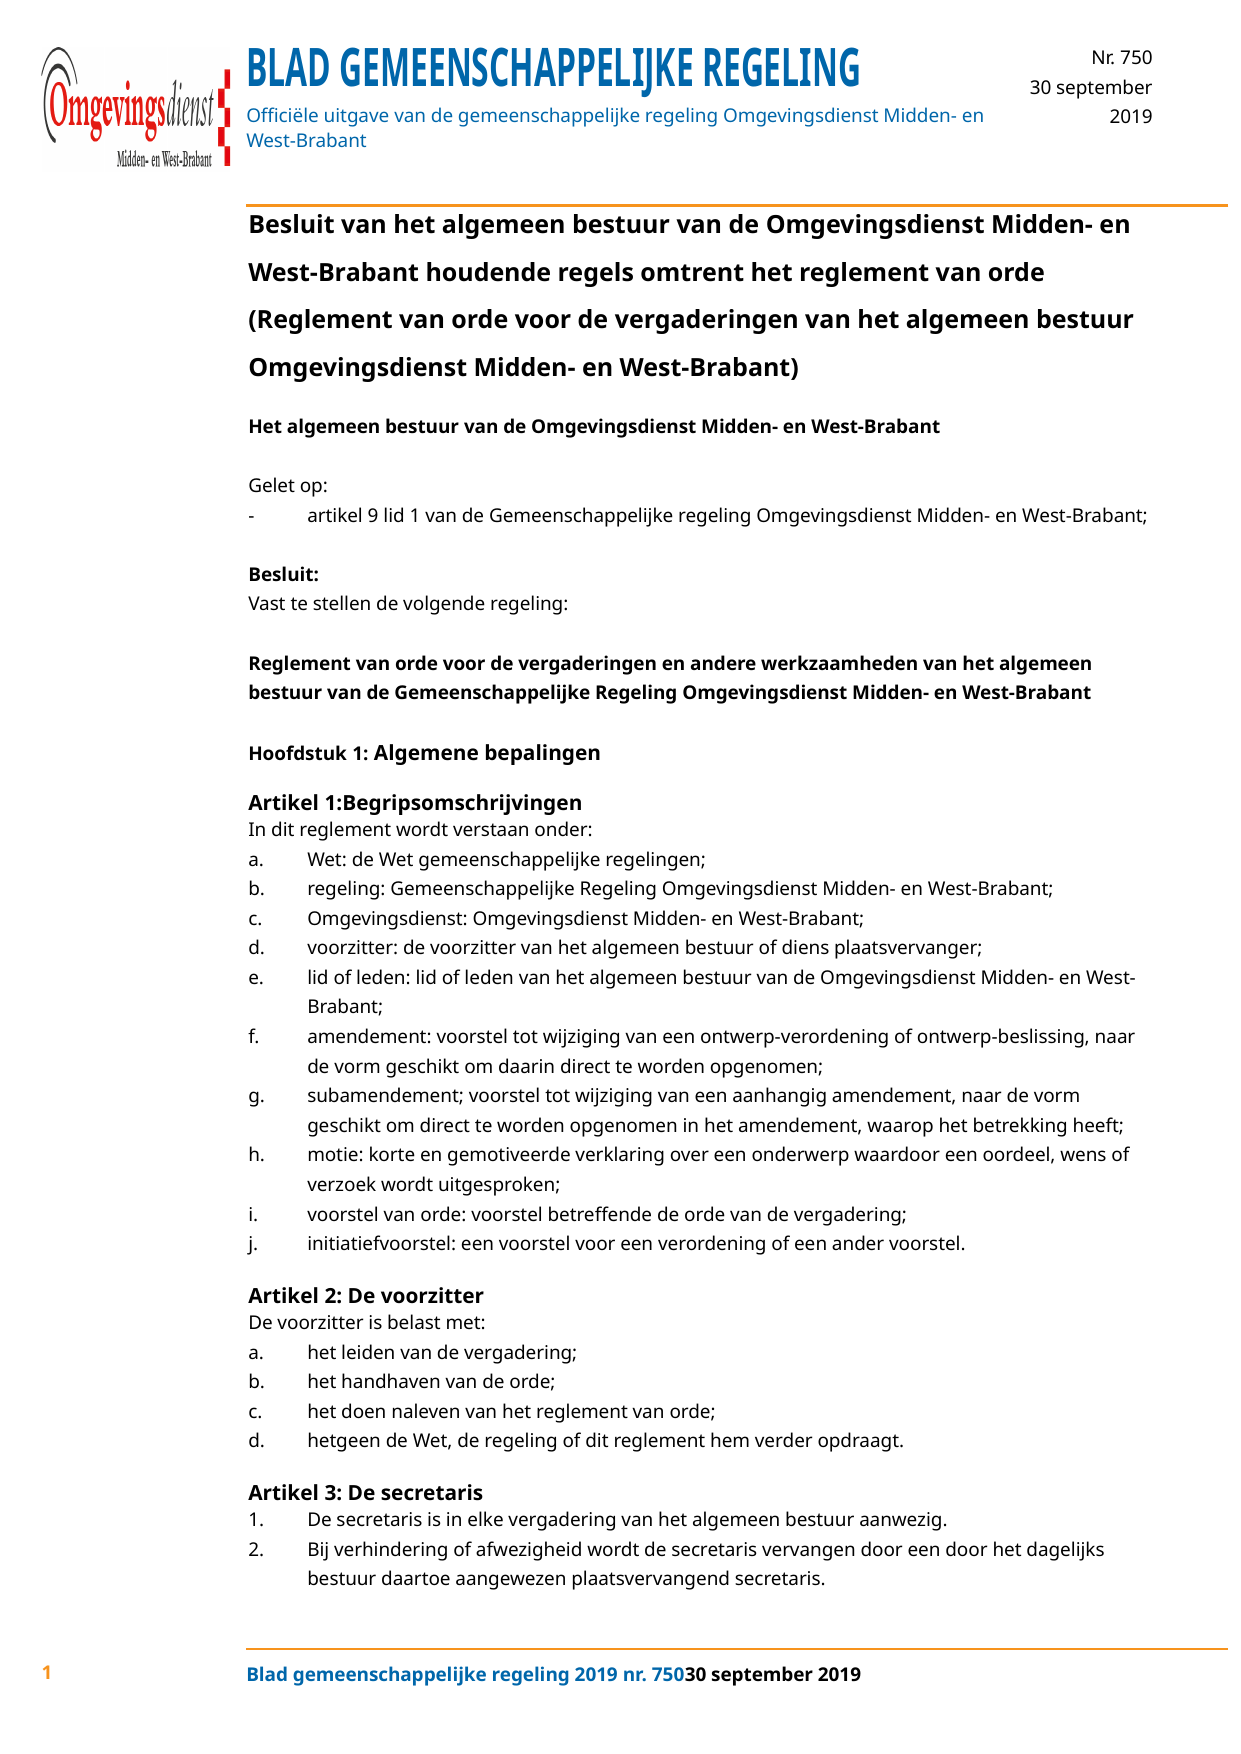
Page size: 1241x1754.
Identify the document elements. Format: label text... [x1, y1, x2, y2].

text In dit reglement wordt verstaan onder: [248, 816, 1152, 842]
text Artikel 3: De secretaris [248, 1478, 1152, 1506]
text De voorzitter is belast met: [248, 1309, 1152, 1335]
text Gelet op: [248, 472, 1152, 498]
picture [41, 47, 231, 172]
list Bij verhindering of afwezigheid wordt de secretaris vervangen door een door het dagelijks bestuur daartoe aangewezen plaatsvervangend secretaris. [248, 1536, 1152, 1591]
text Hoofdstuk 1: Algemene bepalingen [248, 738, 1152, 767]
list De secretaris is in elke vergadering van het algemeen bestuur aanwezig. [248, 1506, 1152, 1532]
list amendement: voorstel tot wijziging van een ontwerp-verordening of ontwerp-beslissing, naar de vorm geschikt om daarin direct te worden opgenomen; [248, 1023, 1152, 1079]
text Het algemeen bestuur van de Omgevingsdienst Midden- en West-Brabant [248, 413, 1152, 439]
list regeling: Gemeenschappelijke Regeling Omgevingsdienst Midden- en West-Brabant; [248, 875, 1152, 901]
list initiatiefvoorstel: een voorstel voor een verordening of een ander voorstel. [248, 1230, 1152, 1256]
text Artikel 1:Begripsomschrijvingen [248, 788, 1152, 816]
list motie: korte en gemotiveerde verklaring over een onderwerp waardoor een oordeel, wens of verzoek wordt uitgesproken; [248, 1142, 1152, 1197]
text Reglement van orde voor de vergaderingen en andere werkzaamheden van het algemeen bestuur van de Gemeenschappelijke Regeling Omgevingsdienst Midden- en West-Brabant [248, 650, 1152, 705]
list het leiden van de vergadering; [248, 1339, 1152, 1364]
list lid of leden: lid of leden van het algemeen bestuur van de Omgevingsdienst Midden- en West-Brabant; [248, 964, 1152, 1019]
list Wet: de Wet gemeenschappelijke regelingen; [248, 846, 1152, 872]
list voorstel van orde: voorstel betreffende de orde van de vergadering; [248, 1201, 1152, 1227]
list artikel 9 lid 1 van de Gemeenschappelijke regeling Omgevingsdienst Midden- en West-Brabant; [248, 502, 1152, 528]
text Artikel 2: De voorzitter [248, 1281, 1152, 1309]
list Omgevingsdienst: Omgevingsdienst Midden- en West-Brabant; [248, 905, 1152, 931]
list voorzitter: de voorzitter van het algemeen bestuur of diens plaatsvervanger; [248, 934, 1152, 960]
list het doen naleven van het reglement van orde; [248, 1398, 1152, 1424]
list hetgeen de Wet, de regeling of dit reglement hem verder opdraagt. [248, 1428, 1152, 1453]
list het handhaven van de orde; [248, 1368, 1152, 1394]
text Besluit van het algemeen bestuur van de Omgevingsdienst Midden- en West-Brabant houdende regels omtrent het reglement van orde (Reglement van orde voor de vergaderingen van het algemeen bestuur Omgevingsdienst Midden- en West-Brabant) [248, 207, 1152, 384]
text Vast te stellen de volgende regeling: [248, 591, 1152, 616]
text Besluit: [248, 561, 1152, 587]
list subamendement; voorstel tot wijziging van een aanhangig amendement, naar de vorm geschikt om direct te worden opgenomen in het amendement, waarop het betrekking heeft; [248, 1082, 1152, 1138]
